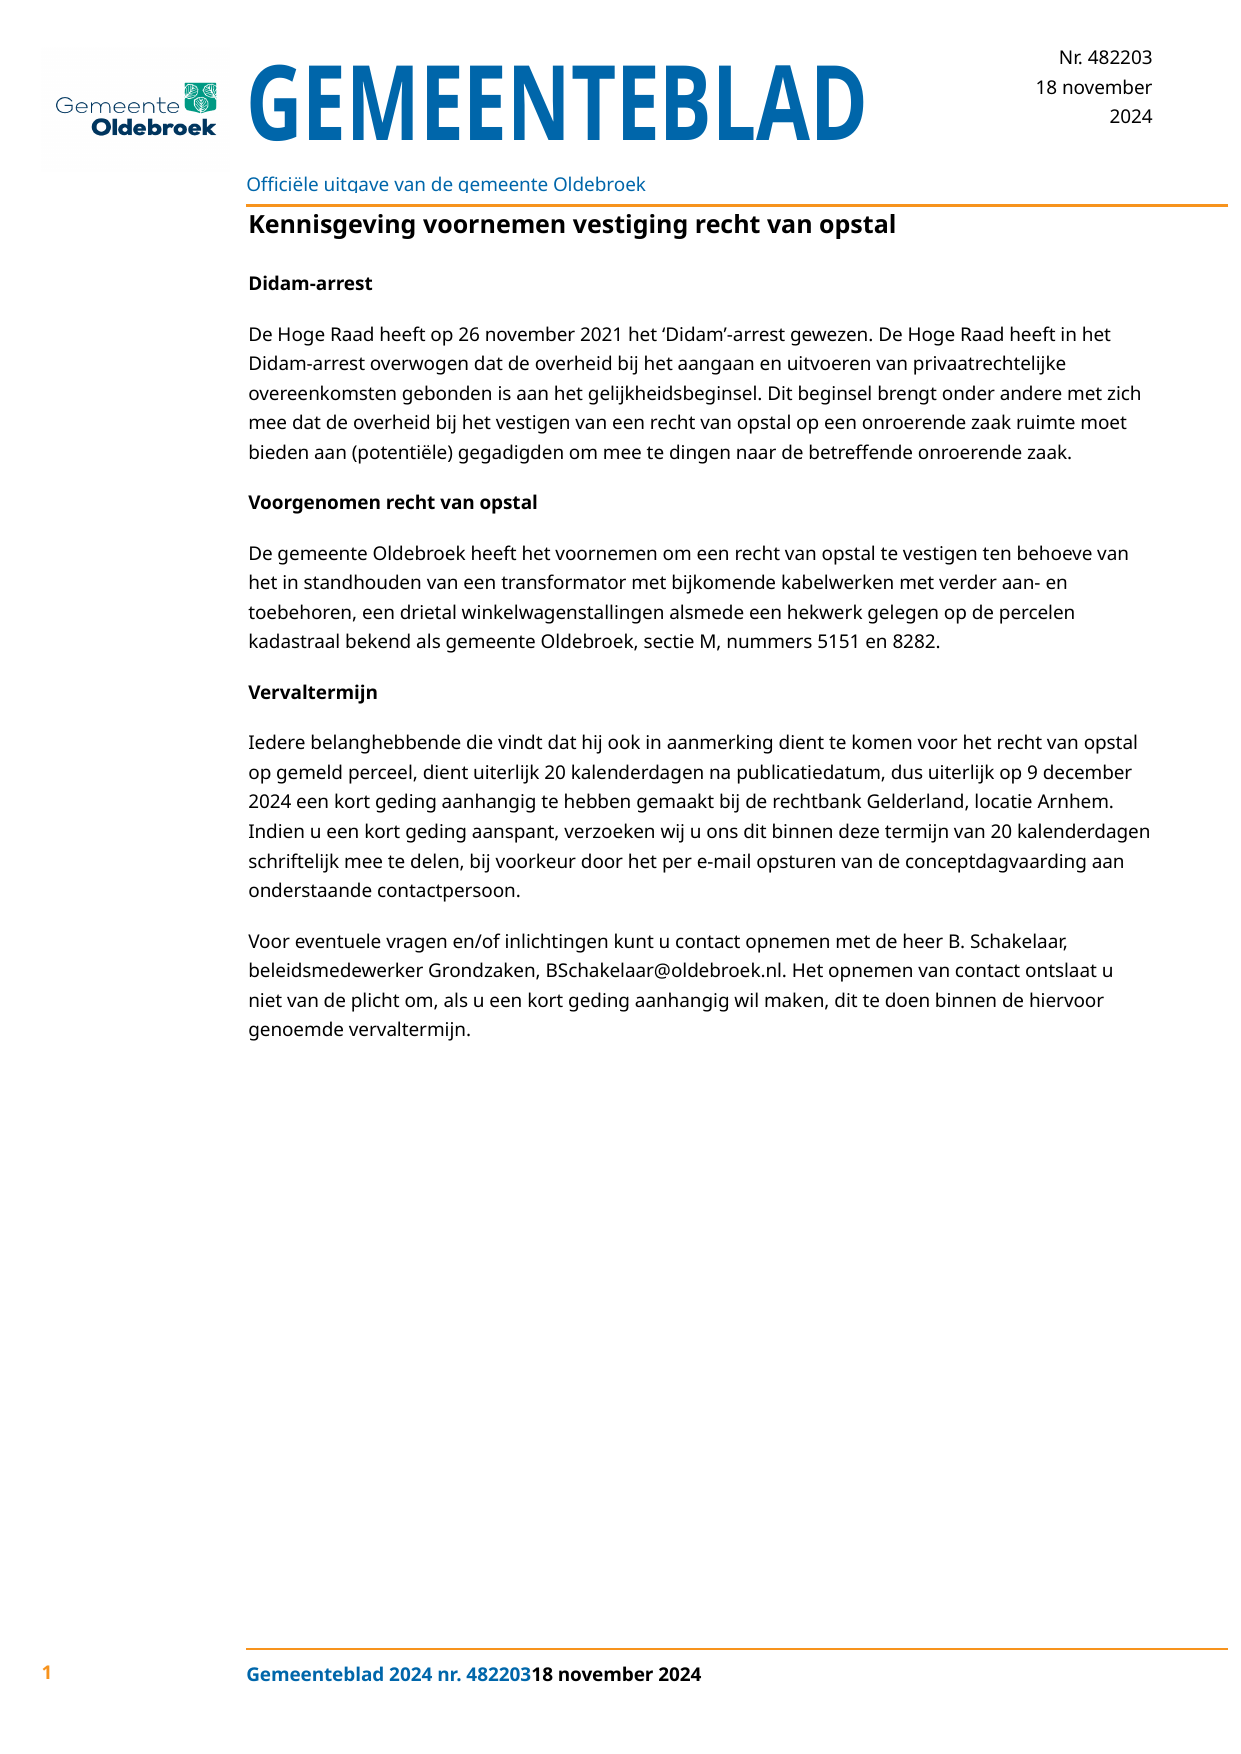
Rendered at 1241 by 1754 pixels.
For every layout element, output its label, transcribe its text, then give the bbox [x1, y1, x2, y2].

text Vervaltermijn [248, 679, 1152, 705]
text Didam-arrest [248, 270, 1152, 296]
text Kennisgeving voornemen vestiging recht van opstal [248, 207, 1152, 241]
text De gemeente Oldebroek heeft het voornemen om een recht van opstal te vestigen ten behoeve van het in standhouden van een transformator met bijkomende kabelwerken met verder aan- en toebehoren, een drietal winkelwagenstallingen alsmede een hekwerk gelegen op de percelen kadastraal bekend als gemeente Oldebroek, sectie M, nummers 5151 en 8282. [248, 540, 1152, 654]
text Voorgenomen recht van opstal [248, 489, 1152, 515]
picture [41, 47, 231, 172]
text Voor eventuele vragen en/of inlichtingen kunt u contact opnemen met de heer B. Schakelaar, beleidsmedewerker Grondzaken, BSchakelaar@oldebroek.nl. Het opnemen van contact ontslaat u niet van de plicht om, als u een kort geding aanhangig wil maken, dit te doen binnen de hiervoor genoemde vervaltermijn. [248, 928, 1152, 1042]
text Iedere belanghebbende die vindt dat hij ook in aanmerking dient te komen voor het recht van opstal op gemeld perceel, dient uiterlijk 20 kalenderdagen na publicatiedatum, dus uiterlijk op 9 december 2024 een kort geding aanhangig te hebben gemaakt bij de rechtbank Gelderland, locatie Arnhem. Indien u een kort geding aanspant, verzoeken wij u ons dit binnen deze termijn van 20 kalenderdagen schriftelijk mee te delen, bij voorkeur door het per e-mail opsturen van de conceptdagvaarding aan onderstaande contactpersoon. [248, 729, 1152, 903]
text De Hoge Raad heeft op 26 november 2021 het ‘Didam’-arrest gewezen. De Hoge Raad heeft in het Didam-arrest overwogen dat de overheid bij het aangaan en uitvoeren van privaatrechtelijke overeenkomsten gebonden is aan het gelijkheidsbeginsel. Dit beginsel brengt onder andere met zich mee dat de overheid bij het vestigen van een recht van opstal op een onroerende zaak ruimte moet bieden aan (potentiële) gegadigden om mee te dingen naar de betreffende onroerende zaak. [248, 321, 1152, 465]
